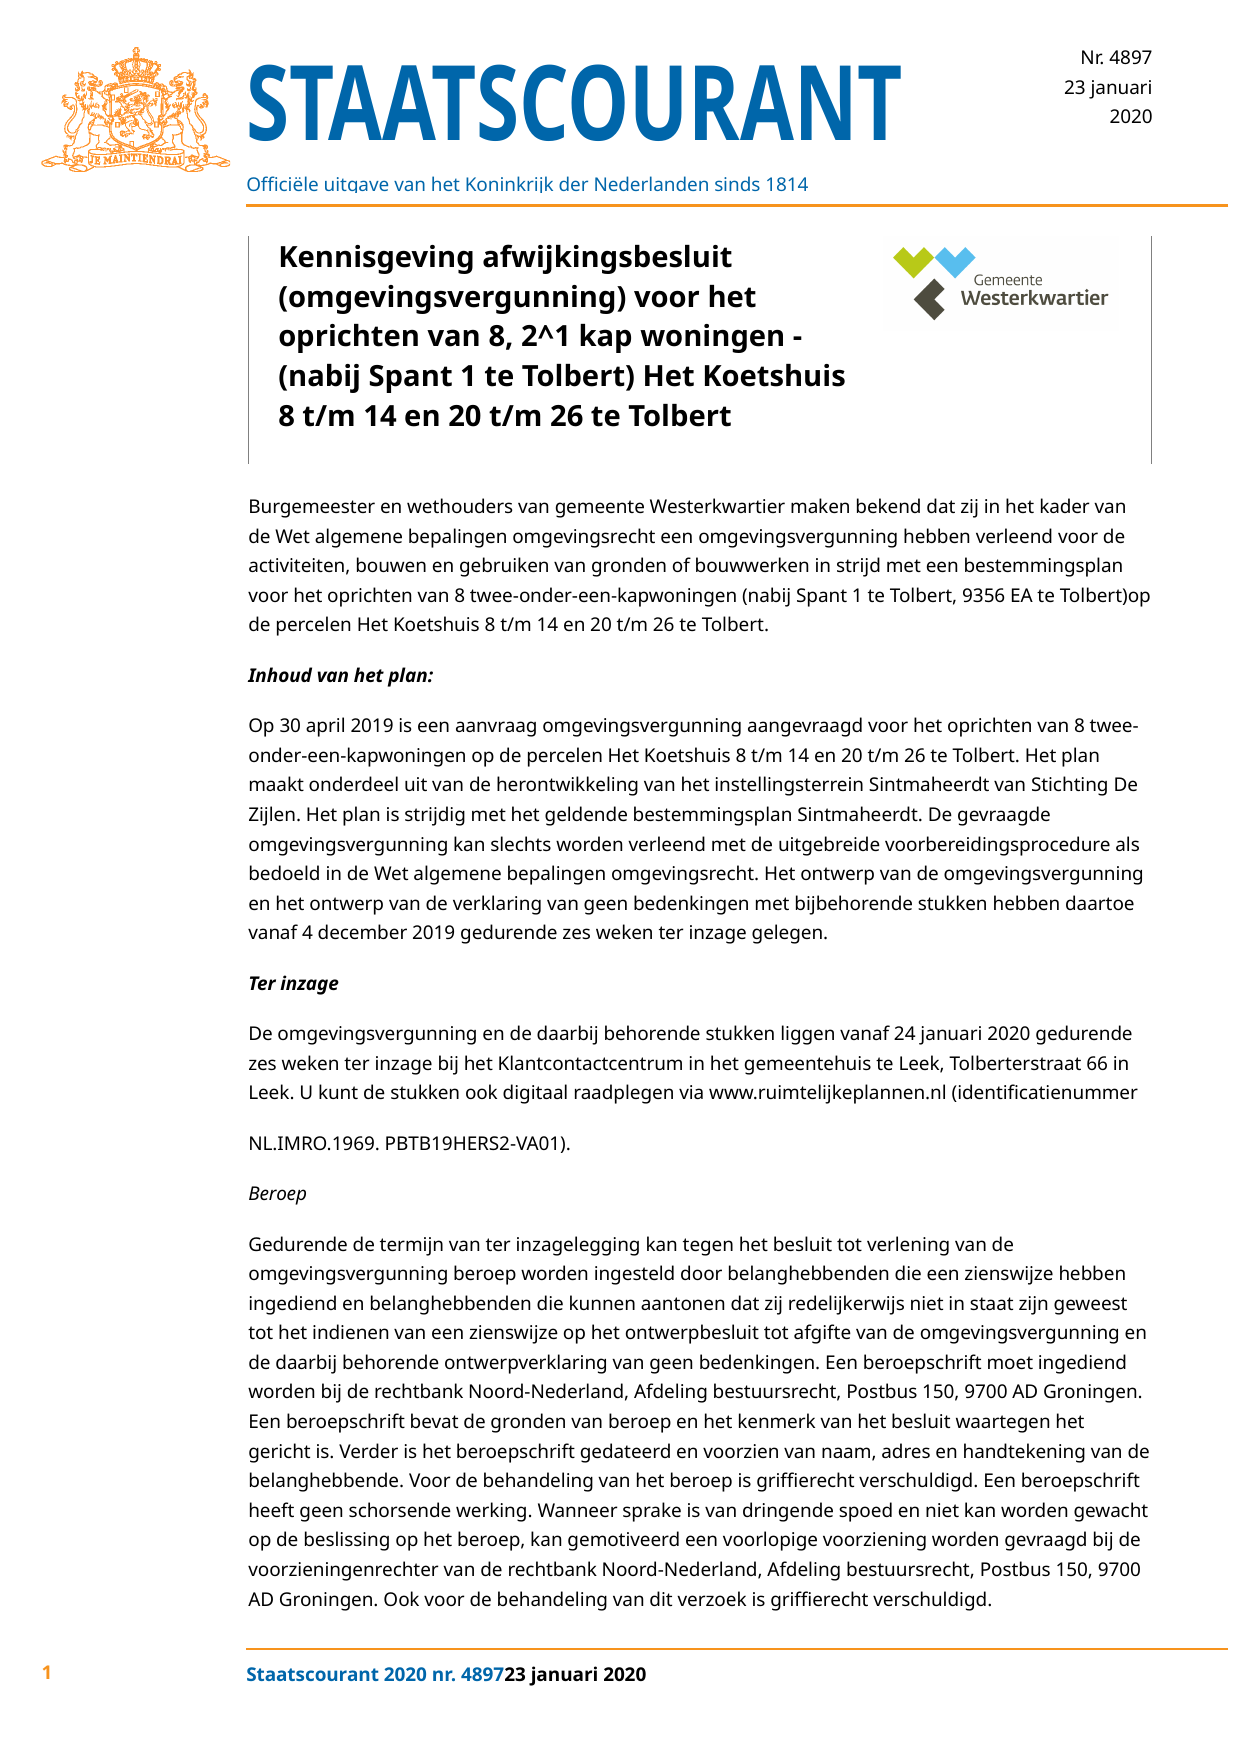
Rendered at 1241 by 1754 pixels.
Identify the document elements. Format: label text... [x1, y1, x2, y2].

table_header [850, 236, 1151, 464]
text Burgemeester en wethouders van gemeente Westerkwartier maken bekend dat zij in het kader van de Wet algemene bepalingen omgevingsrecht een omgevingsvergunning hebben verleend voor de activiteiten, bouwen en gebruiken van gronden of bouwwerken in strijd met een bestemmingsplan voor het oprichten van 8 twee-onder-een-kapwoningen (nabij Spant 1 te Tolbert, 9356 EA te Tolbert)op de percelen Het Koetshuis 8 t/m 14 en 20 t/m 26 te Tolbert. [248, 493, 1152, 637]
picture [882, 236, 1119, 331]
picture [41, 47, 231, 172]
text Ter inzage [248, 970, 1152, 996]
text Gedurende de termijn van ter inzagelegging kan tegen het besluit tot verlening van de omgevingsvergunning beroep worden ingesteld door belanghebbenden die een zienswijze hebben ingediend en belanghebbenden die kunnen aantonen dat zij redelijkerwijs niet in staat zijn geweest tot het indienen van een zienswijze op het ontwerpbesluit tot afgifte van de omgevingsvergunning en de daarbij behorende ontwerpverklaring van geen bedenkingen. Een beroepschrift moet ingediend worden bij de rechtbank Noord-Nederland, Afdeling bestuursrecht, Postbus 150, 9700 AD Groningen. Een beroepschrift bevat de gronden van beroep en het kenmerk van het besluit waartegen het gericht is. Verder is het beroepschrift gedateerd en voorzien van naam, adres en handtekening van de belanghebbende. Voor de behandeling van het beroep is griffierecht verschuldigd. Een beroepschrift heeft geen schorsende werking. Wanneer sprake is van dringende spoed en niet kan worden gewacht op de beslissing op het beroep, kan gemotiveerd een voorlopige voorziening worden gevraagd bij de voorzieningenrechter van de rechtbank Noord-Nederland, Afdeling bestuursrecht, Postbus 150, 9700 AD Groningen. Ook voor de behandeling van dit verzoek is griffierecht verschuldigd. [248, 1231, 1152, 1612]
text Beroep [248, 1180, 1152, 1206]
table_header Kennisgeving afwijkingsbesluit (omgevingsvergunning) voor het oprichten van 8, 2^1 kap woningen - (nabij Spant 1 te Tolbert) Het Koetshuis 8 t/m 14 en 20 t/m 26 te Tolbert [249, 236, 850, 464]
text Inhoud van het plan: [248, 662, 1152, 688]
text De omgevingsvergunning en de daarbij behorende stukken liggen vanaf 24 januari 2020 gedurende zes weken ter inzage bij het Klantcontactcentrum in het gemeentehuis te Leek, Tolberterstraat 66 in Leek. U kunt de stukken ook digitaal raadplegen via www.ruimtelijkeplannen.nl (identificatienummer [248, 1020, 1152, 1105]
text Op 30 april 2019 is een aanvraag omgevingsvergunning aangevraagd voor het oprichten van 8 twee-onder-een-kapwoningen op de percelen Het Koetshuis 8 t/m 14 en 20 t/m 26 te Tolbert. Het plan maakt onderdeel uit van de herontwikkeling van het instellingsterrein Sintmaheerdt van Stichting De Zijlen. Het plan is strijdig met het geldende bestemmingsplan Sintmaheerdt. De gevraagde omgevingsvergunning kan slechts worden verleend met de uitgebreide voorbereidingsprocedure als bedoeld in de Wet algemene bepalingen omgevingsrecht. Het ontwerp van de omgevingsvergunning en het ontwerp van de verklaring van geen bedenkingen met bijbehorende stukken hebben daartoe vanaf 4 december 2019 gedurende zes weken ter inzage gelegen. [248, 712, 1152, 945]
text NL.IMRO.1969. PBTB19HERS2-VA01). [248, 1130, 1152, 1156]
